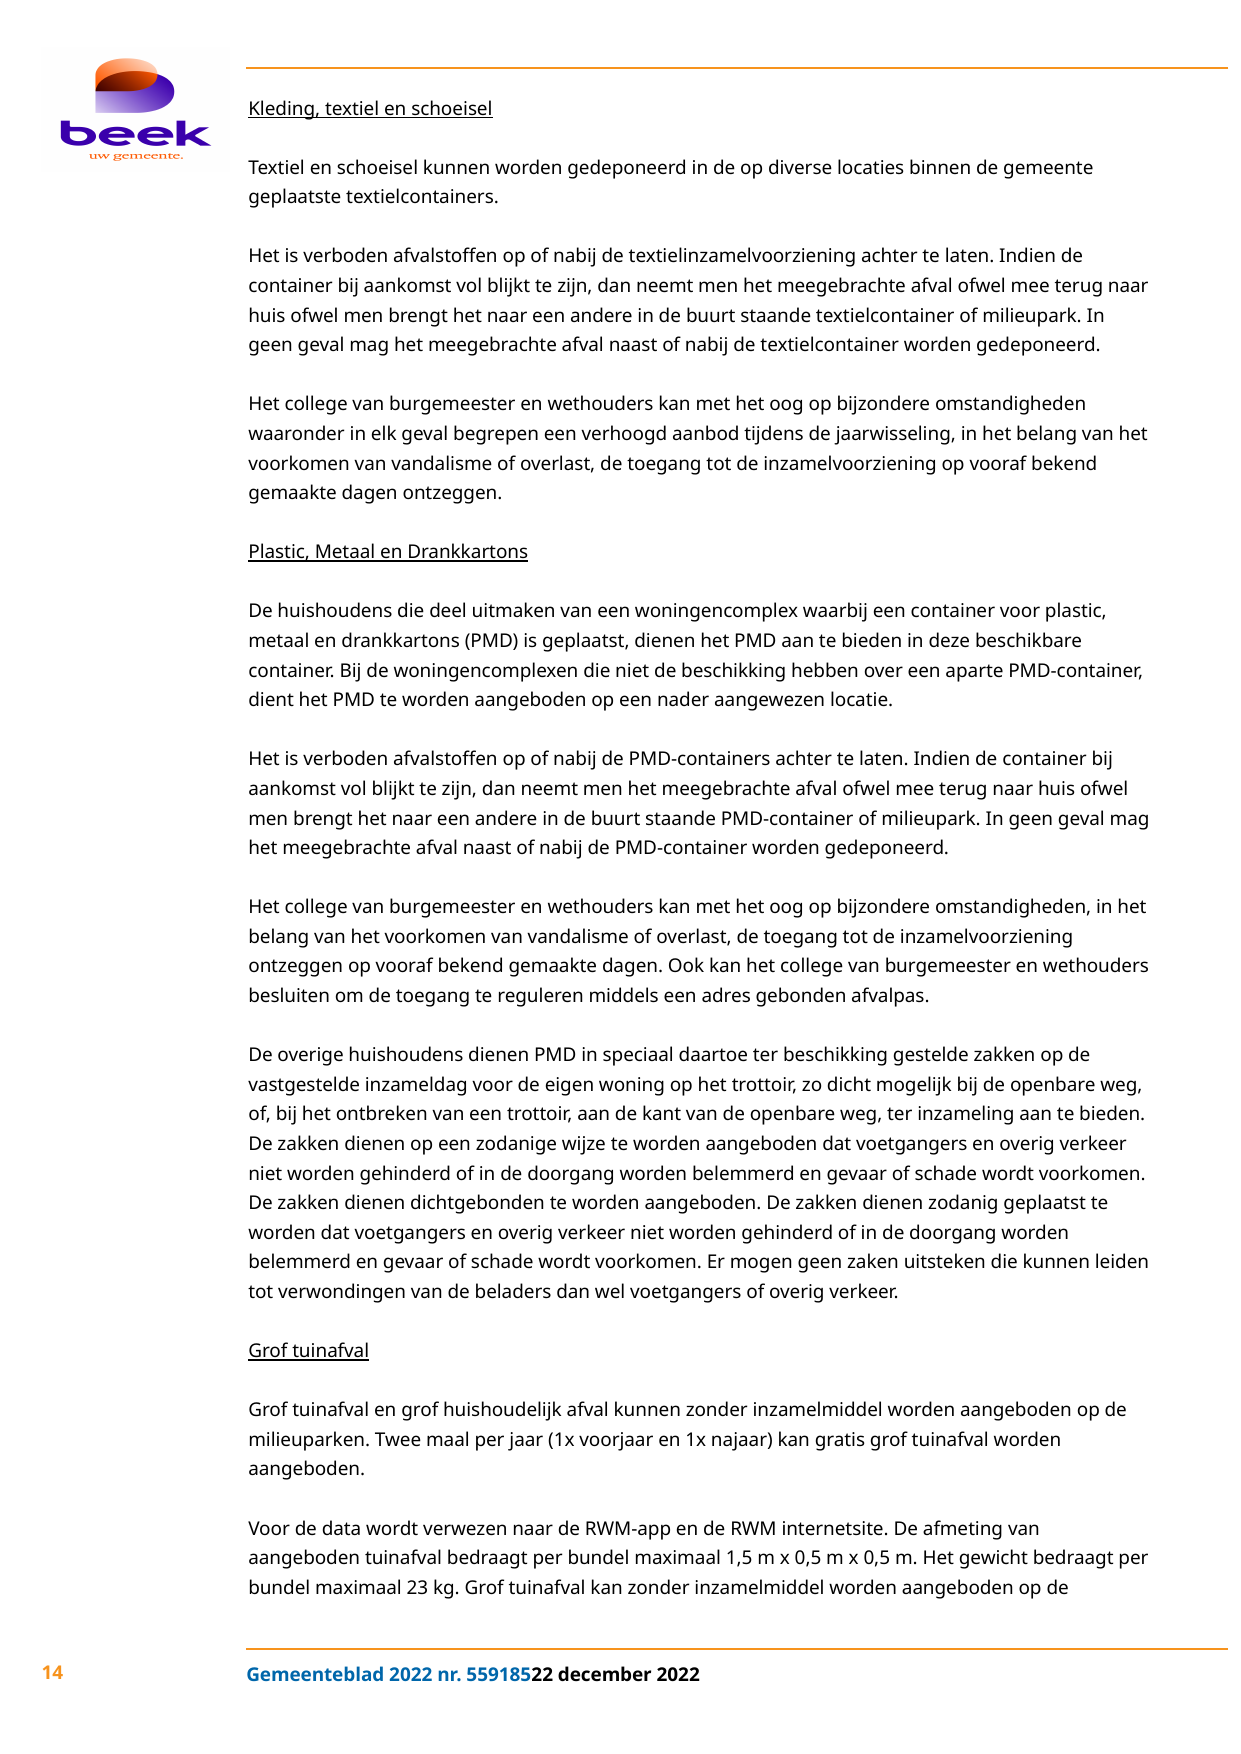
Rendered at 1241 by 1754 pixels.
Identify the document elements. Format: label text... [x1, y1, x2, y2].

text Grof tuinafval en grof huishoudelijk afval kunnen zonder inzamelmiddel worden aangeboden op de milieuparken. Twee maal per jaar (1x voorjaar en 1x najaar) kan gratis grof tuinafval worden aangeboden. [248, 1396, 1152, 1481]
text Het is verboden afvalstoffen op of nabij de textielinzamelvoorziening achter te laten. Indien de container bij aankomst vol blijkt te zijn, dan neemt men het meegebrachte afval ofwel mee terug naar huis ofwel men brengt het naar een andere in de buurt staande textielcontainer of milieupark. In geen geval mag het meegebrachte afval naast of nabij de textielcontainer worden gedeponeerd. [248, 243, 1152, 357]
text Kleding, textiel en schoeisel [248, 95, 1152, 121]
text Plastic, Metaal en Drankkartons [248, 538, 1152, 564]
text Textiel en schoeisel kunnen worden gedeponeerd in de op diverse locaties binnen de gemeente geplaatste textielcontainers. [248, 154, 1152, 209]
text Het college van burgemeester en wethouders kan met het oog op bijzondere omstandigheden waaronder in elk geval begrepen een verhoogd aanbod tijdens de jaarwisseling, in het belang van het voorkomen van vandalisme of overlast, de toegang tot de inzamelvoorziening op vooraf bekend gemaakte dagen ontzeggen. [248, 391, 1152, 505]
text Het college van burgemeester en wethouders kan met het oog op bijzondere omstandigheden, in het belang van het voorkomen van vandalisme of overlast, de toegang tot de inzamelvoorziening ontzeggen op vooraf bekend gemaakte dagen. Ook kan het college van burgemeester en wethouders besluiten om de toegang te reguleren middels een adres gebonden afvalpas. [248, 893, 1152, 1008]
text Voor de data wordt verwezen naar de RWM-app en de RWM internetsite. De afmeting van aangeboden tuinafval bedraagt per bundel maximaal 1,5 m x 0,5 m x 0,5 m. Het gewicht bedraagt per bundel maximaal 23 kg. Grof tuinafval kan zonder inzamelmiddel worden aangeboden op de [248, 1515, 1152, 1600]
text De overige huishoudens dienen PMD in speciaal daartoe ter beschikking gestelde zakken op de vastgestelde inzameldag voor de eigen woning op het trottoir, zo dicht mogelijk bij de openbare weg, of, bij het ontbreken van een trottoir, aan de kant van de openbare weg, ter inzameling aan te bieden. De zakken dienen op een zodanige wijze te worden aangeboden dat voetgangers en overig verkeer niet worden gehinderd of in de doorgang worden belemmerd en gevaar of schade wordt voorkomen. De zakken dienen dichtgebonden te worden aangeboden. De zakken dienen zodanig geplaatst te worden dat voetgangers en overig verkeer niet worden gehinderd of in de doorgang worden belemmerd en gevaar of schade wordt voorkomen. Er mogen geen zaken uitsteken die kunnen leiden tot verwondingen van de beladers dan wel voetgangers of overig verkeer. [248, 1041, 1152, 1304]
text Het is verboden afvalstoffen op of nabij de PMD-containers achter te laten. Indien de container bij aankomst vol blijkt te zijn, dan neemt men het meegebrachte afval ofwel mee terug naar huis ofwel men brengt het naar een andere in de buurt staande PMD-container of milieupark. In geen geval mag het meegebrachte afval naast of nabij de PMD-container worden gedeponeerd. [248, 746, 1152, 860]
picture [41, 47, 231, 172]
text De huishoudens die deel uitmaken van een woningencomplex waarbij een container voor plastic, metaal en drankkartons (PMD) is geplaatst, dienen het PMD aan te bieden in deze beschikbare container. Bij de woningencomplexen die niet de beschikking hebben over een aparte PMD-container, dient het PMD te worden aangeboden op een nader aangewezen locatie. [248, 598, 1152, 712]
text Grof tuinafval [248, 1337, 1152, 1363]
